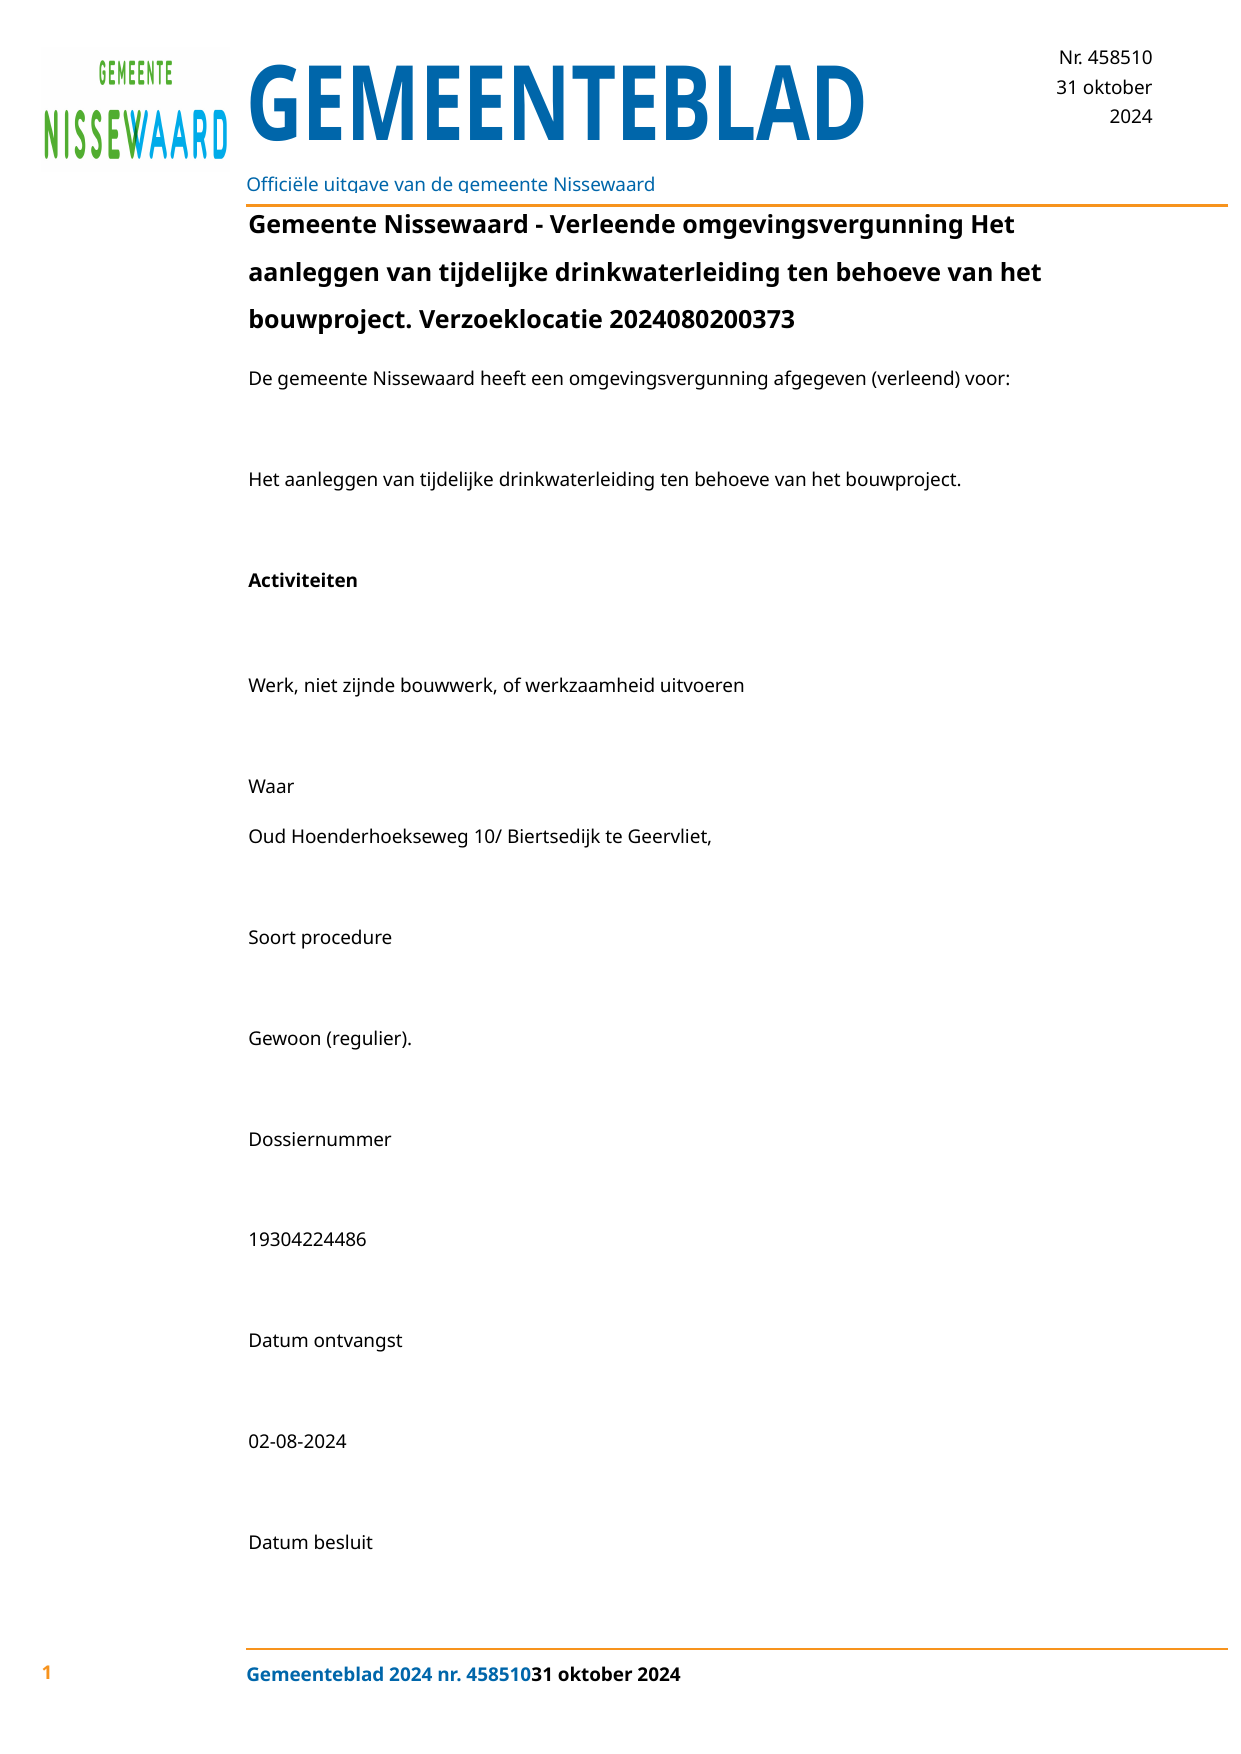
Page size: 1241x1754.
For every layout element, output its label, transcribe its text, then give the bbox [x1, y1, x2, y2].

text Datum besluit [248, 1529, 1152, 1555]
text Activiteiten [248, 567, 1152, 593]
text ﻿ [248, 618, 1152, 647]
text Gewoon (regulier). [248, 1025, 1152, 1051]
text 19304224486 [248, 1227, 1152, 1252]
text Datum ontvangst [248, 1327, 1152, 1353]
text De gemeente Nissewaard heeft een omgevingsvergunning afgegeven (verleend) voor: [248, 366, 1152, 391]
text Dossiernummer [248, 1126, 1152, 1151]
text Het aanleggen van tijdelijke drinkwaterleiding ten behoeve van het bouwproject. [248, 466, 1152, 492]
text 02-08-2024 [248, 1428, 1152, 1454]
text Gemeente Nissewaard - Verleende omgevingsvergunning Het aanleggen van tijdelijke drinkwaterleiding ten behoeve van het bouwproject. Verzoeklocatie 2024080200373 [248, 207, 1152, 336]
picture [41, 47, 231, 172]
text Waar [248, 773, 1152, 798]
text Soort procedure [248, 924, 1152, 950]
text Werk, niet zijnde bouwwerk, of werkzaamheid uitvoeren [248, 672, 1152, 698]
text Oud Hoenderhoekseweg 10/ Biertsedijk te Geervliet, [248, 823, 1152, 849]
